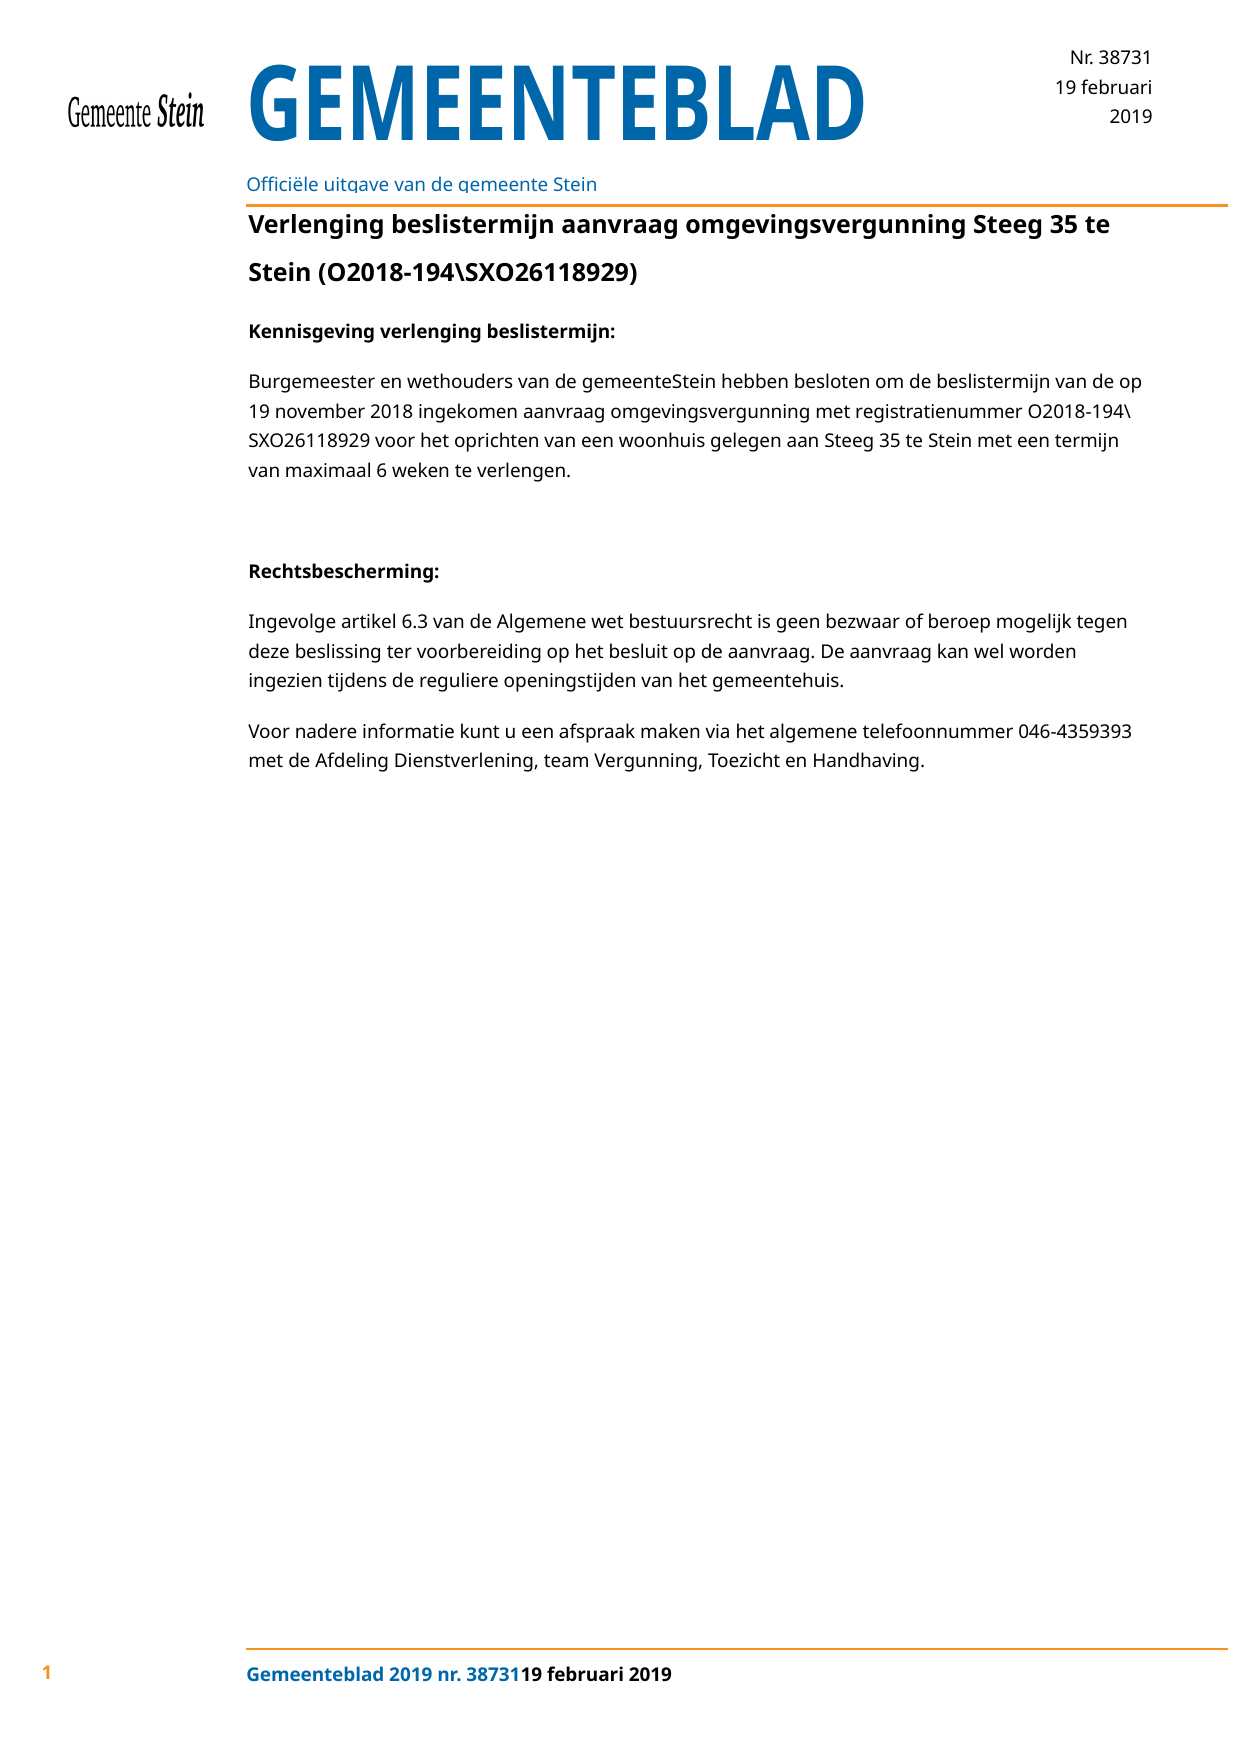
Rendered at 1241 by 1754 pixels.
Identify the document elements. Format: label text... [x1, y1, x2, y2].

text Ingevolge artikel 6.3 van de Algemene wet bestuursrecht is geen bezwaar of beroep mogelijk tegen deze beslissing ter voorbereiding op het besluit op de aanvraag. De aanvraag kan wel worden ingezien tijdens de reguliere openingstijden van het gemeentehuis. [248, 608, 1152, 693]
text Voor nadere informatie kunt u een afspraak maken via het algemene telefoonnummer 046-4359393 met de Afdeling Dienstverlening, team Vergunning, Toezicht en Handhaving. [248, 718, 1152, 773]
text Burgemeester en wethouders van de gemeenteStein hebben besloten om de beslistermijn van de op 19 november 2018 ingekomen aanvraag omgevingsvergunning met registratienummer O2018-194\SXO26118929 voor het oprichten van een woonhuis gelegen aan Steeg 35 te Stein met een termijn van maximaal 6 weken te verlengen. [248, 368, 1152, 483]
picture [41, 47, 231, 172]
text Kennisgeving verlenging beslistermijn: [248, 318, 1152, 344]
text Rechtsbescherming: [248, 558, 1152, 584]
text Verlenging beslistermijn aanvraag omgevingsvergunning Steeg 35 te Stein (O2018-194\SXO26118929) [248, 207, 1152, 288]
